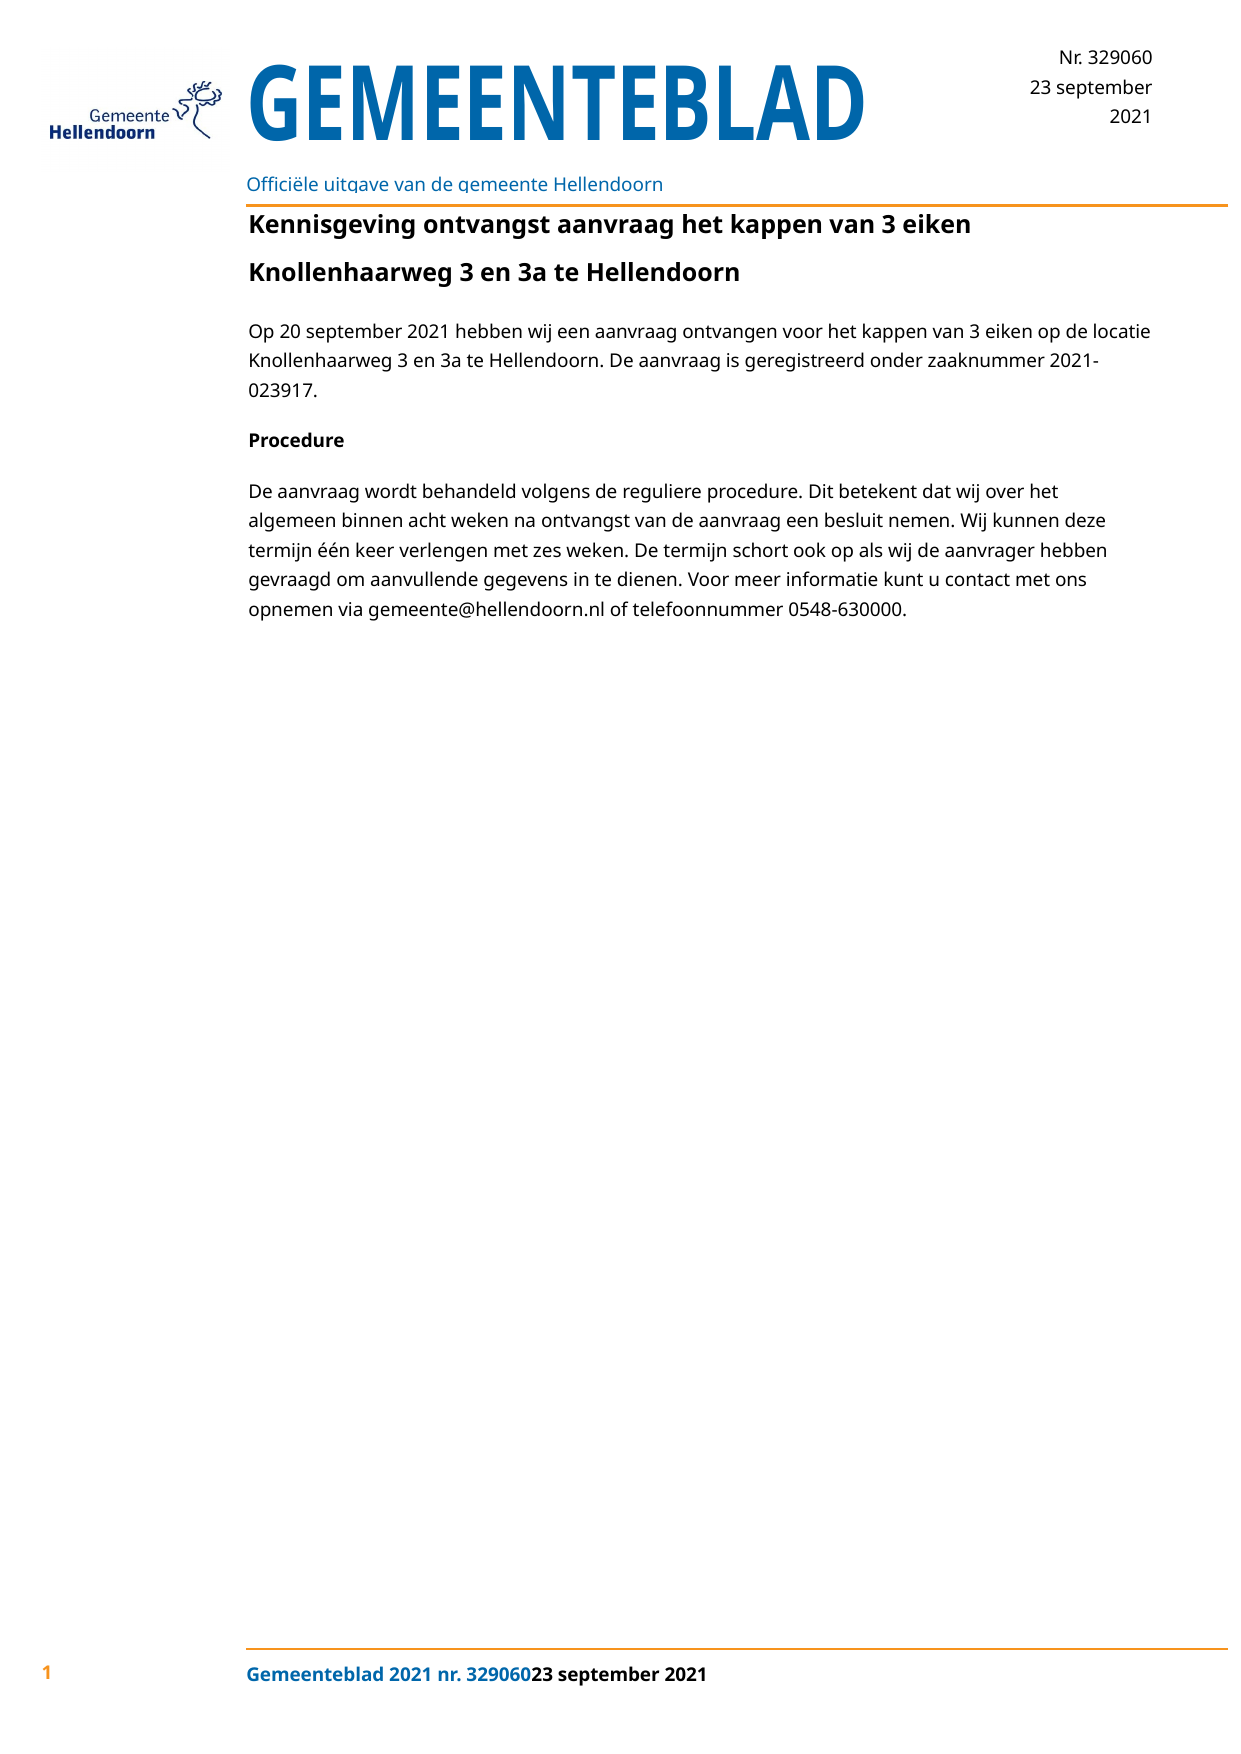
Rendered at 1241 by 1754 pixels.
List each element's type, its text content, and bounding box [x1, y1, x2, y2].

text De aanvraag wordt behandeld volgens de reguliere procedure. Dit betekent dat wij over het algemeen binnen acht weken na ontvangst van de aanvraag een besluit nemen. Wij kunnen deze termijn één keer verlengen met zes weken. De termijn schort ook op als wij de aanvrager hebben gevraagd om aanvullende gegevens in te dienen. Voor meer informatie kunt u contact met ons opnemen via gemeente@hellendoorn.nl of telefoonnummer 0548-630000. [248, 478, 1152, 622]
text Op 20 september 2021 hebben wij een aanvraag ontvangen voor het kappen van 3 eiken op de locatie Knollenhaarweg 3 en 3a te Hellendoorn. De aanvraag is geregistreerd onder zaaknummer 2021-023917. [248, 318, 1152, 403]
text Procedure [248, 427, 1152, 453]
picture [41, 47, 231, 172]
text Kennisgeving ontvangst aanvraag het kappen van 3 eiken Knollenhaarweg 3 en 3a te Hellendoorn [248, 207, 1152, 288]
